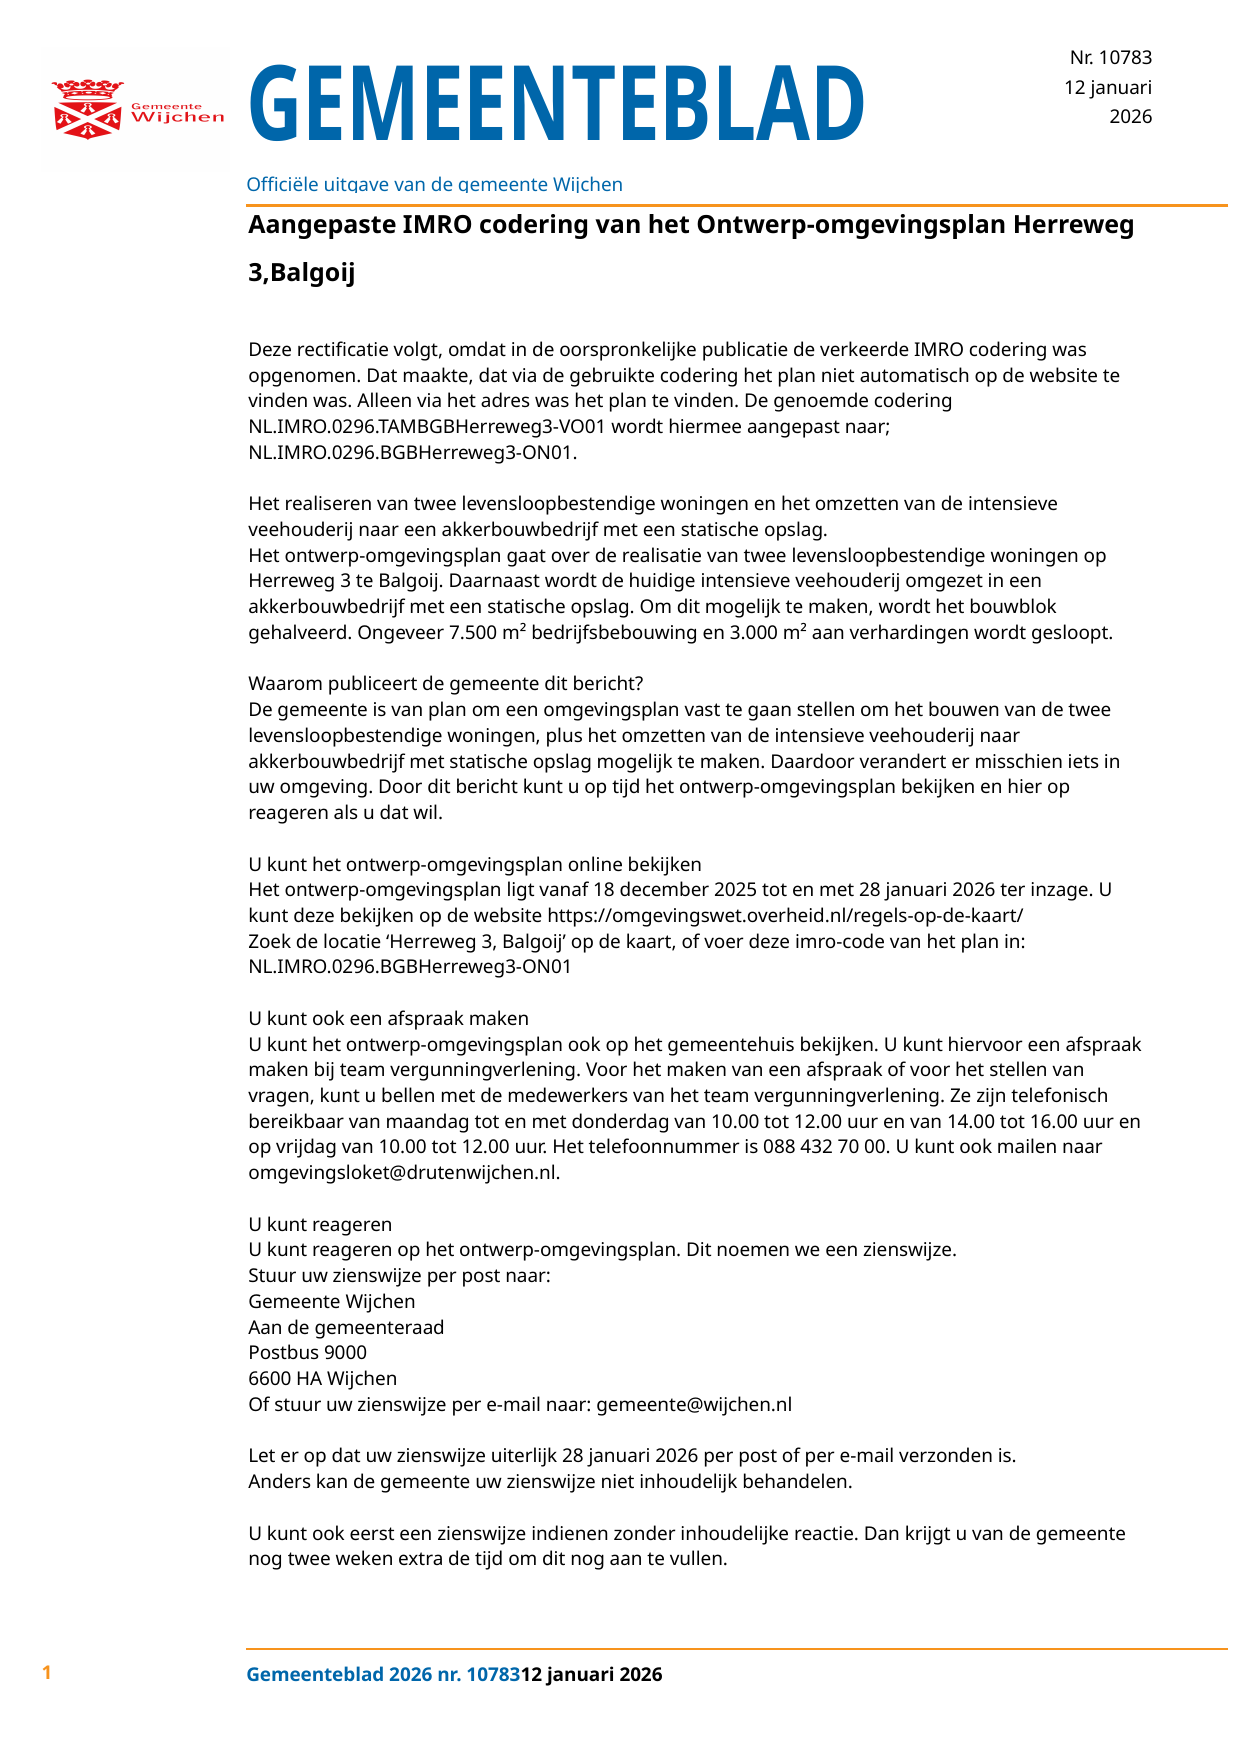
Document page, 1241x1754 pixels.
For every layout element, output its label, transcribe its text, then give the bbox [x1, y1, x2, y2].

text Postbus 9000 [248, 1339, 1152, 1365]
text Aangepaste IMRO codering van het Ontwerp-omgevingsplan Herreweg 3,Balgoij [248, 207, 1152, 288]
text U kunt ook eerst een zienswijze indienen zonder inhoudelijke reactie. Dan krijgt u van de gemeente nog twee weken extra de tijd om dit nog aan te vullen. [248, 1520, 1152, 1571]
text Het realiseren van twee levensloopbestendige woningen en het omzetten van de intensieve veehouderij naar een akkerbouwbedrijf met een statische opslag. [248, 491, 1152, 542]
text Zoek de locatie ‘Herreweg 3, Balgoij’ op de kaart, of voer deze imro-code van het plan in: NL.IMRO.0296.BGBHerreweg3-ON01 [248, 928, 1152, 979]
picture [41, 47, 231, 172]
text Het ontwerp-omgevingsplan gaat over de realisatie van twee levensloopbestendige woningen op Herreweg 3 te Balgoij. Daarnaast wordt de huidige intensieve veehouderij omgezet in een akkerbouwbedrijf met een statische opslag. Om dit mogelijk te maken, wordt het bouwblok gehalveerd. Ongeveer 7.500 m² bedrijfsbebouwing en 3.000 m² aan verhardingen wordt gesloopt. [248, 542, 1152, 645]
text Stuur uw zienswijze per post naar: [248, 1262, 1152, 1288]
text Gemeente Wijchen [248, 1288, 1152, 1314]
text Let er op dat uw zienswijze uiterlijk 28 januari 2026 per post of per e-mail verzonden is. [248, 1442, 1152, 1468]
text 6600 HA Wijchen [248, 1365, 1152, 1391]
text U kunt het ontwerp-omgevingsplan online bekijken [248, 851, 1152, 876]
text Anders kan de gemeente uw zienswijze niet inhoudelijk behandelen. [248, 1468, 1152, 1494]
text Of stuur uw zienswijze per e-mail naar: gemeente@wijchen.nl [248, 1391, 1152, 1417]
text Waarom publiceert de gemeente dit bericht? [248, 671, 1152, 696]
text Deze rectificatie volgt, omdat in de oorspronkelijke publicatie de verkeerde IMRO codering was opgenomen. Dat maakte, dat via de gebruikte codering het plan niet automatisch op de website te vinden was. Alleen via het adres was het plan te vinden. De genoemde codering NL.IMRO.0296.TAMBGBHerreweg3-VO01 wordt hiermee aangepast naar; NL.IMRO.0296.BGBHerreweg3-ON01. [248, 336, 1152, 465]
text U kunt ook een afspraak maken [248, 1005, 1152, 1031]
text Aan de gemeenteraad [248, 1314, 1152, 1339]
text U kunt reageren op het ontwerp-omgevingsplan. Dit noemen we een zienswijze. [248, 1237, 1152, 1262]
text De gemeente is van plan om een omgevingsplan vast te gaan stellen om het bouwen van de twee levensloopbestendige woningen, plus het omzetten van de intensieve veehouderij naar akkerbouwbedrijf met statische opslag mogelijk te maken. Daardoor verandert er misschien iets in uw omgeving. Door dit bericht kunt u op tijd het ontwerp-omgevingsplan bekijken en hier op reageren als u dat wil. [248, 696, 1152, 825]
text U kunt het ontwerp-omgevingsplan ook op het gemeentehuis bekijken. U kunt hiervoor een afspraak maken bij team vergunningverlening. Voor het maken van een afspraak of voor het stellen van vragen, kunt u bellen met de medewerkers van het team vergunningverlening. Ze zijn telefonisch bereikbaar van maandag tot en met donderdag van 10.00 tot 12.00 uur en van 14.00 tot 16.00 uur en op vrijdag van 10.00 tot 12.00 uur. Het telefoonnummer is 088 432 70 00. U kunt ook mailen naar omgevingsloket@drutenwijchen.nl. [248, 1031, 1152, 1185]
text U kunt reageren [248, 1211, 1152, 1237]
text Het ontwerp-omgevingsplan ligt vanaf 18 december 2025 tot en met 28 januari 2026 ter inzage. U kunt deze bekijken op de website https://omgevingswet.overheid.nl/regels-op-de-kaart/ [248, 876, 1152, 928]
